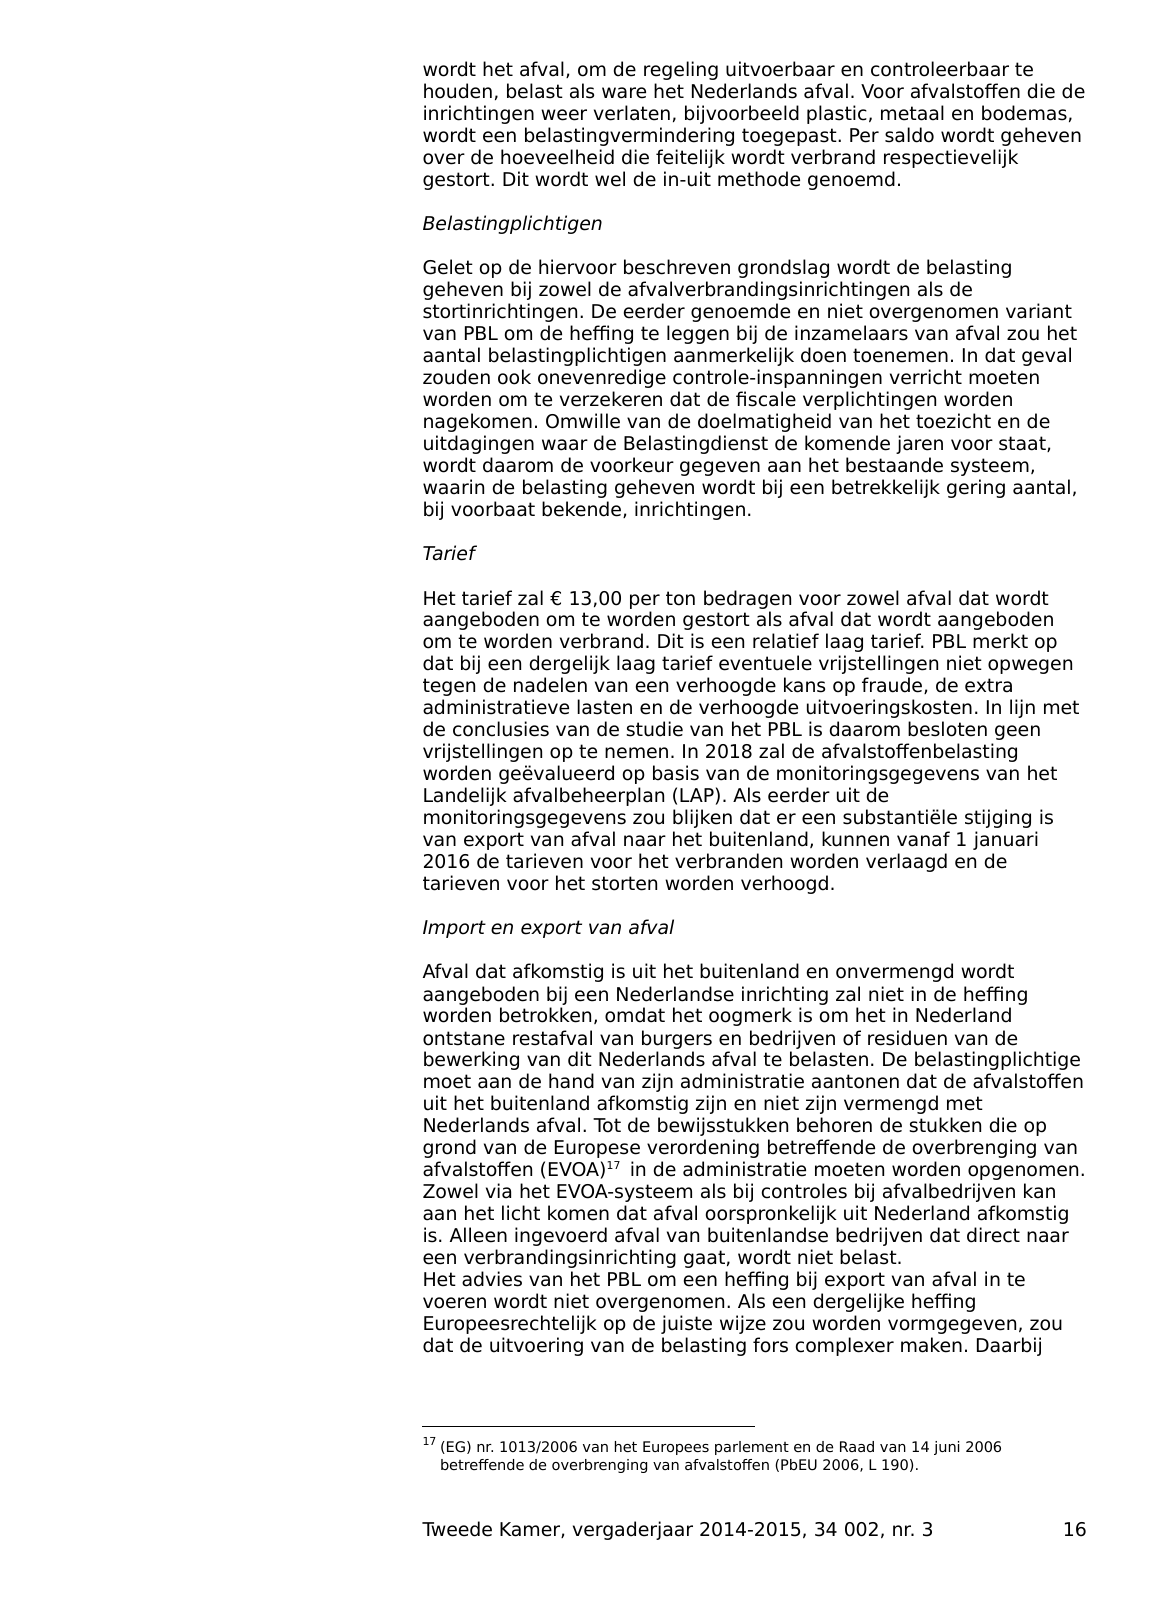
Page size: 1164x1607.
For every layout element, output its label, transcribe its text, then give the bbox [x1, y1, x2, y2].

text Gelet op de hiervoor beschreven grondslag wordt de belasting geheven bij zowel de afvalverbrandingsinrichtingen als de stortinrichtingen. De eerder genoemde en niet overgenomen variant van PBL om de heffing te leggen bij de inzamelaars van afval zou het aantal belastingplichtigen aanmerkelijk doen toenemen. In dat geval zouden ook onevenredige controle-inspanningen verricht moeten worden om te verzekeren dat de fiscale verplichtingen worden nagekomen. Omwille van de doelmatigheid van het toezicht en de uitdagingen waar de Belastingdienst de komende jaren voor staat, wordt daarom de voorkeur gegeven aan het bestaande systeem, waarin de belasting geheven wordt bij een betrekkelijk gering aantal, bij voorbaat bekende, inrichtingen. [422, 257, 1087, 521]
subtitle Import en export van afval [422, 917, 1087, 939]
subtitle Tarief [422, 543, 1087, 565]
text wordt het afval, om de regeling uitvoerbaar en controleerbaar te houden, belast als ware het Nederlands afval. Voor afvalstoffen die de inrichtingen weer verlaten, bijvoorbeeld plastic, metaal en bodemas, wordt een belastingvermindering toegepast. Per saldo wordt geheven over de hoeveelheid die feitelijk wordt verbrand respectievelijk gestort. Dit wordt wel de in-uit methode genoemd. [422, 59, 1087, 191]
text Afval dat afkomstig is uit het buitenland en onvermengd wordt aangeboden bij een Nederlandse inrichting zal niet in de heffing worden betrokken, omdat het oogmerk is om het in Nederland ontstane restafval van burgers en bedrijven of residuen van de bewerking van dit Nederlands afval te belasten. De belastingplichtige moet aan de hand van zijn administratie aantonen dat de afvalstoffen uit het buitenland afkomstig zijn en niet zijn vermengd met Nederlands afval. Tot de bewijsstukken behoren de stukken die op grond van de Europese verordening betreffende de overbrenging van afvalstoffen (EVOA) in de administratie moeten worden opgenomen. Zowel via het EVOA-systeem als bij controles bij afvalbedrijven kan aan het licht komen dat afval oorspronkelijk uit Nederland afkomstig is. Alleen ingevoerd afval van buitenlandse bedrijven dat direct naar een verbrandingsinrichting gaat, wordt niet belast. [422, 961, 1087, 1269]
text Het advies van het PBL om een heffing bij export van afval in te voeren wordt niet overgenomen. Als een dergelijke heffing Europeesrechtelijk op de juiste wijze zou worden vormgegeven, zou dat de uitvoering van de belasting fors complexer maken. Daarbij [422, 1269, 1087, 1357]
text (EG) nr. 1013/2006 van het Europees parlement en de Raad van 14 juni 2006 betreffende de overbrenging van afvalstoffen (PbEU 2006, L 190). [422, 1435, 1087, 1474]
text Het tarief zal € 13,00 per ton bedragen voor zowel afval dat wordt aangeboden om te worden gestort als afval dat wordt aangeboden om te worden verbrand. Dit is een relatief laag tarief. PBL merkt op dat bij een dergelijk laag tarief eventuele vrijstellingen niet opwegen tegen de nadelen van een verhoogde kans op fraude, de extra administratieve lasten en de verhoogde uitvoeringskosten. In lijn met de conclusies van de studie van het PBL is daarom besloten geen vrijstellingen op te nemen. In 2018 zal de afvalstoffenbelasting worden geëvalueerd op basis van de monitoringsgegevens van het Landelijk afvalbeheerplan (LAP). Als eerder uit de monitoringsgegevens zou blijken dat er een substantiële stijging is van export van afval naar het buitenland, kunnen vanaf 1 januari 2016 de tarieven voor het verbranden worden verlaagd en de tarieven voor het storten worden verhoogd. [422, 587, 1087, 895]
subtitle Belastingplichtigen [422, 213, 1087, 235]
